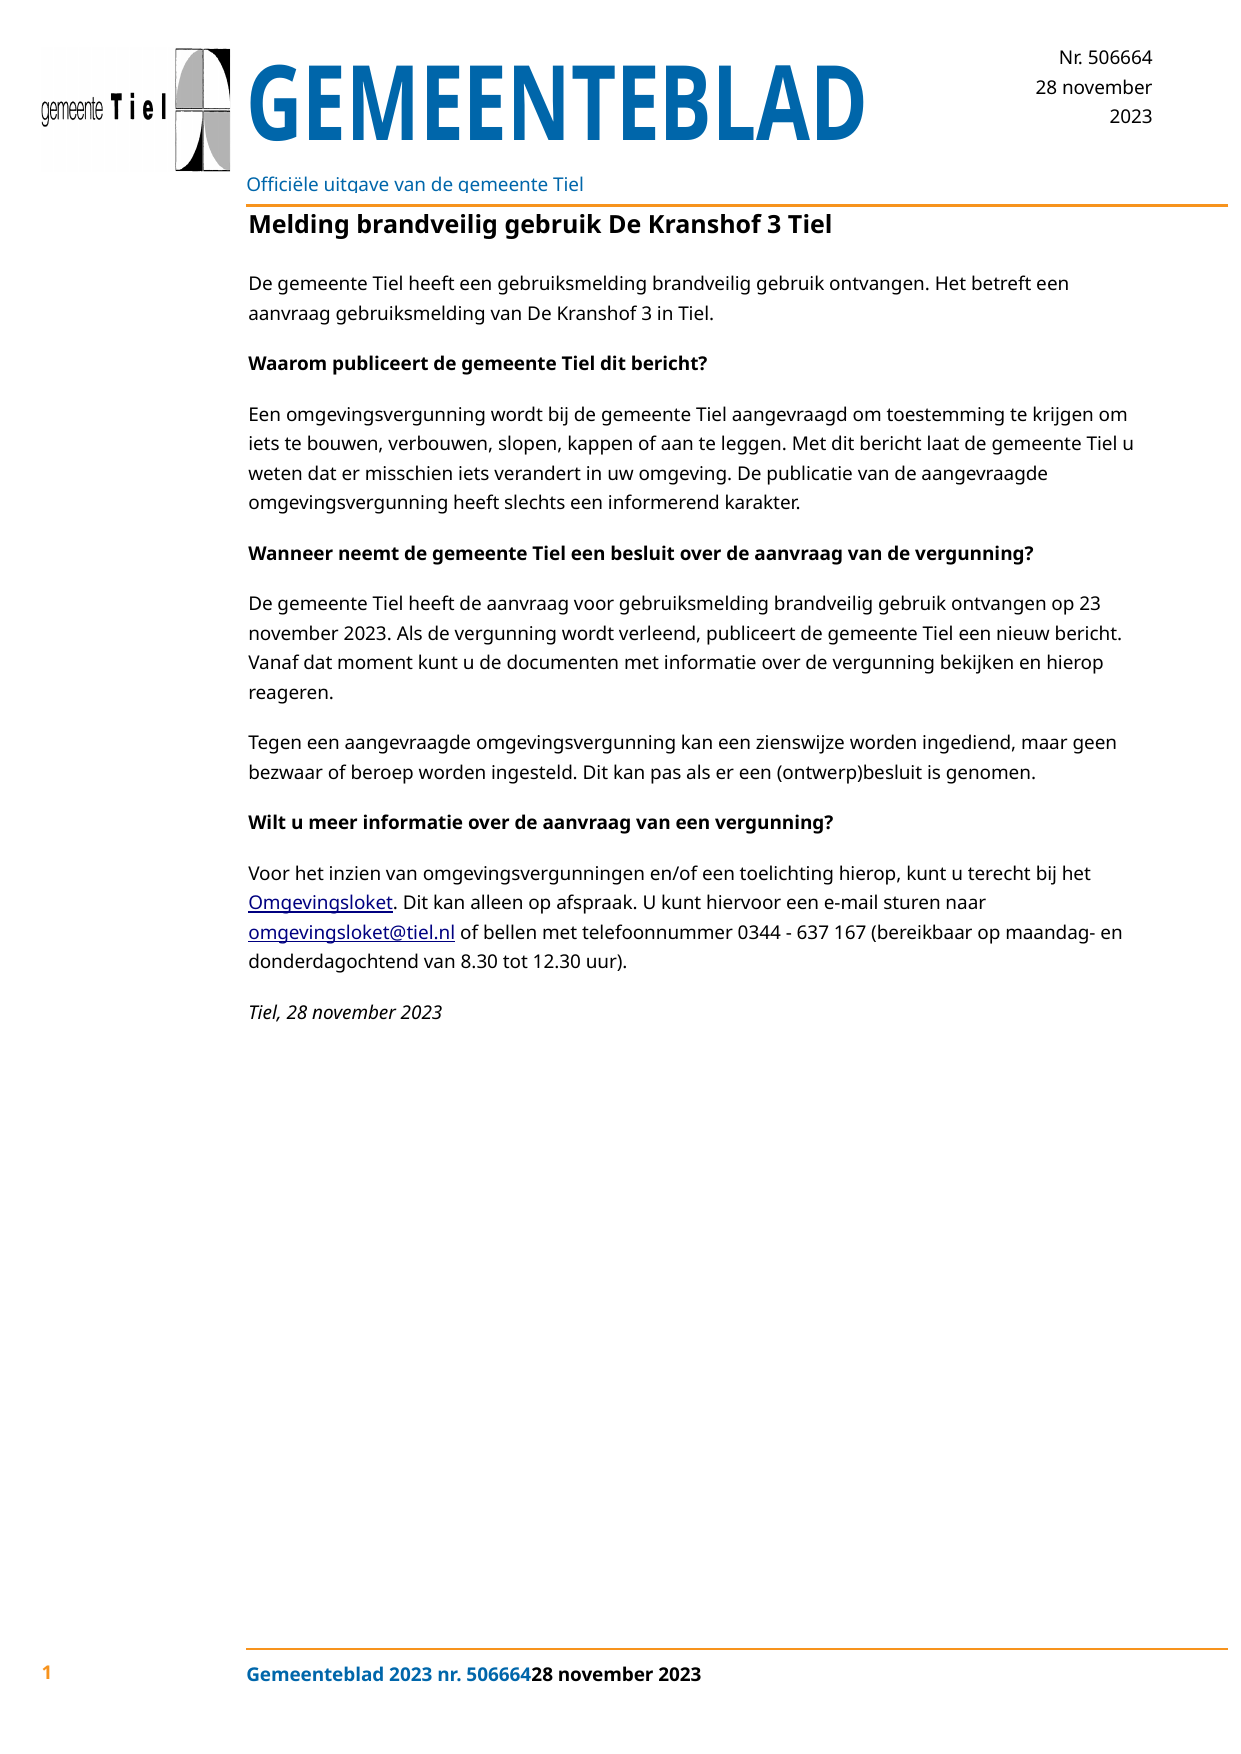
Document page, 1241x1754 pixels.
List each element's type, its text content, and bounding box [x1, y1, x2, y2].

text Tiel, 28 november 2023 [248, 999, 1152, 1025]
text Een omgevingsvergunning wordt bij de gemeente Tiel aangevraagd om toestemming te krijgen om iets te bouwen, verbouwen, slopen, kappen of aan te leggen. Met dit bericht laat de gemeente Tiel u weten dat er misschien iets verandert in uw omgeving. De publicatie van de aangevraagde omgevingsvergunning heeft slechts een informerend karakter. [248, 401, 1152, 515]
text Tegen een aangevraagde omgevingsvergunning kan een zienswijze worden ingediend, maar geen bezwaar of beroep worden ingesteld. Dit kan pas als er een (ontwerp)besluit is genomen. [248, 729, 1152, 785]
text Wilt u meer informatie over de aanvraag van een vergunning? [248, 809, 1152, 835]
text Waarom publiceert de gemeente Tiel dit bericht? [248, 350, 1152, 376]
text De gemeente Tiel heeft de aanvraag voor gebruiksmelding brandveilig gebruik ontvangen op 23 november 2023. Als de vergunning wordt verleend, publiceert de gemeente Tiel een nieuw bericht. Vanaf dat moment kunt u de documenten met informatie over de vergunning bekijken en hierop reageren. [248, 590, 1152, 705]
text Voor het inzien van omgevingsvergunningen en/of een toelichting hierop, kunt u terecht bij het Omgevingsloket. Dit kan alleen op afspraak. U kunt hiervoor een e-mail sturen naar omgevingsloket@tiel.nl of bellen met telefoonnummer 0344 - 637 167 (bereikbaar op maandag- en donderdagochtend van 8.30 tot 12.30 uur). [248, 860, 1152, 974]
text Wanneer neemt de gemeente Tiel een besluit over de aanvraag van de vergunning? [248, 540, 1152, 566]
text Melding brandveilig gebruik De Kranshof 3 Tiel [248, 207, 1152, 241]
text De gemeente Tiel heeft een gebruiksmelding brandveilig gebruik ontvangen. Het betreft een aanvraag gebruiksmelding van De Kranshof 3 in Tiel. [248, 270, 1152, 326]
picture [41, 47, 231, 172]
